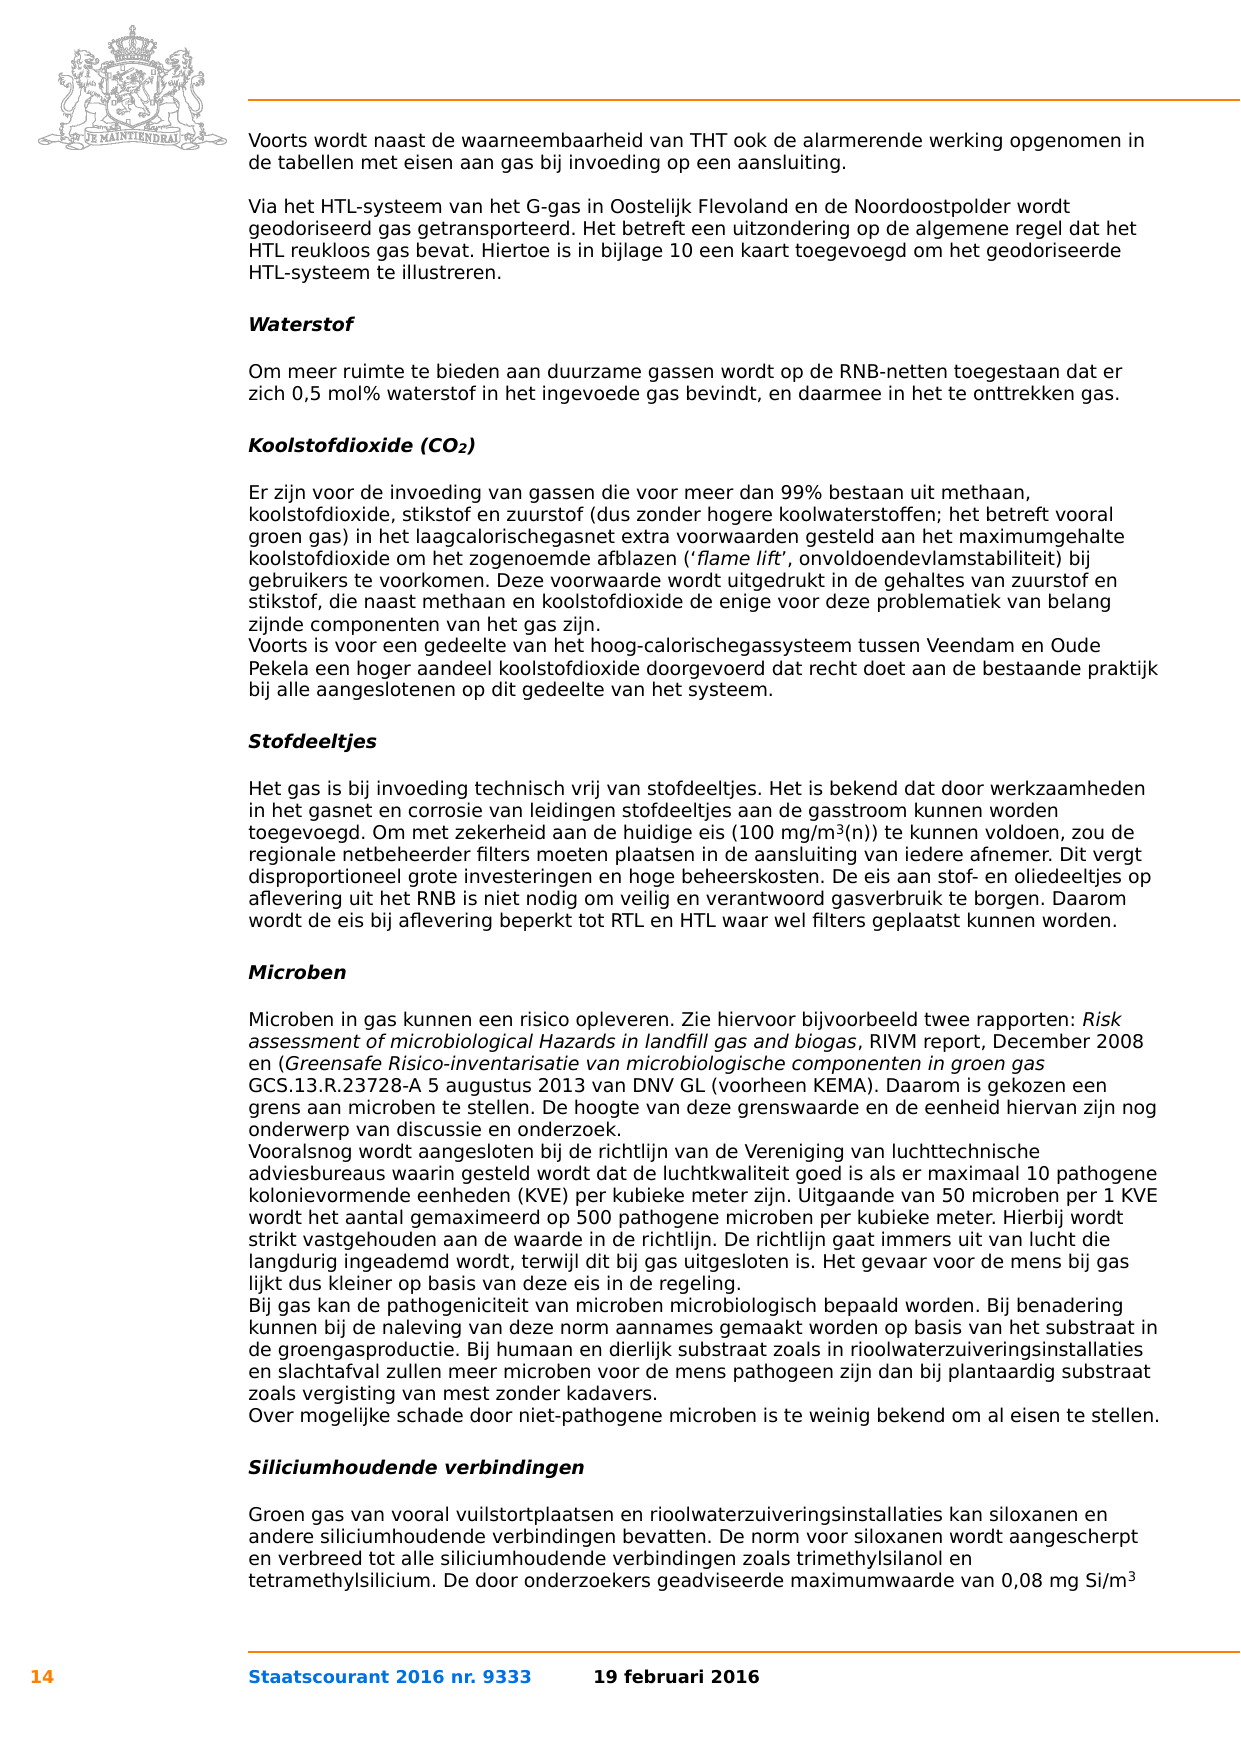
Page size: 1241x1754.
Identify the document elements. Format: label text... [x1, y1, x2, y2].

subtitle Microben [248, 962, 1163, 984]
text Via het HTL-systeem van het G-gas in Oostelijk Flevoland en de Noordoostpolder wordt geodoriseerd gas getransporteerd. Het betreft een uitzondering op de algemene regel dat het HTL reukloos gas bevat. Hiertoe is in bijlage 10 een kaart toegevoegd om het geodoriseerde HTL-systeem te illustreren. [248, 196, 1163, 284]
text Om meer ruimte te bieden aan duurzame gassen wordt op de RNB-netten toegestaan dat er zich 0,5 mol% waterstof in het ingevoede gas bevindt, en daarmee in het te onttrekken gas. [248, 361, 1163, 404]
text Microben in gas kunnen een risico opleveren. Zie hiervoor bijvoorbeeld twee rapporten: Risk assessment of microbiological Hazards in landfill gas and biogas, RIVM report, December 2008 en (Greensafe Risico-inventarisatie van microbiologische componenten in groen gas GCS.13.R.23728-A 5 augustus 2013 van DNV GL (voorheen KEMA). Daarom is gekozen een grens aan microben te stellen. De hoogte van deze grenswaarde en de eenheid hiervan zijn nog onderwerp van discussie en onderzoek. [248, 1009, 1163, 1141]
subtitle Siliciumhoudende verbindingen [248, 1457, 1163, 1479]
subtitle Waterstof [248, 314, 1163, 336]
text Groen gas van vooral vuilstortplaatsen en rioolwaterzuiveringsinstallaties kan siloxanen en andere siliciumhoudende verbindingen bevatten. De norm voor siloxanen wordt aangescherpt en verbreed tot alle siliciumhoudende verbindingen zoals trimethylsilanol en tetramethylsilicium. De door onderzoekers geadviseerde maximumwaarde van 0,08 mg Si/m3 [248, 1504, 1163, 1592]
text Vooralsnog wordt aangesloten bij de richtlijn van de Vereniging van luchttechnische adviesbureaus waarin gesteld wordt dat de luchtkwaliteit goed is als er maximaal 10 pathogene kolonievormende eenheden (KVE) per kubieke meter zijn. Uitgaande van 50 microben per 1 KVE wordt het aantal gemaximeerd op 500 pathogene microben per kubieke meter. Hierbij wordt strikt vastgehouden aan de waarde in de richtlijn. De richtlijn gaat immers uit van lucht die langdurig ingeademd wordt, terwijl dit bij gas uitgesloten is. Het gevaar voor de mens bij gas lijkt dus kleiner op basis van deze eis in de regeling. [248, 1141, 1163, 1295]
picture [38, 25, 227, 150]
subtitle Stofdeeltjes [248, 731, 1163, 753]
text Er zijn voor de invoeding van gassen die voor meer dan 99% bestaan uit methaan, koolstofdioxide, stikstof en zuurstof (dus zonder hogere koolwaterstoffen; het betreft vooral groen gas) in het laagcalorischegasnet extra voorwaarden gesteld aan het maximumgehalte koolstofdioxide om het zogenoemde afblazen (‘flame lift’, onvoldoendevlamstabiliteit) bij gebruikers te voorkomen. Deze voorwaarde wordt uitgedrukt in de gehaltes van zuurstof en stikstof, die naast methaan en koolstofdioxide de enige voor deze problematiek van belang zijnde componenten van het gas zijn. [248, 482, 1163, 635]
text Bij gas kan de pathogeniciteit van microben microbiologisch bepaald worden. Bij benadering kunnen bij de naleving van deze norm aannames gemaakt worden op basis van het substraat in de groengasproductie. Bij humaan en dierlijk substraat zoals in rioolwaterzuiveringsinstallaties en slachtafval zullen meer microben voor de mens pathogeen zijn dan bij plantaardig substraat zoals vergisting van mest zonder kadavers. [248, 1295, 1163, 1405]
text Voorts is voor een gedeelte van het hoog-calorischegassysteem tussen Veendam en Oude Pekela een hoger aandeel koolstofdioxide doorgevoerd dat recht doet aan de bestaande praktijk bij alle aangeslotenen op dit gedeelte van het systeem. [248, 635, 1163, 701]
subtitle Koolstofdioxide (CO2) [248, 434, 1163, 457]
text Het gas is bij invoeding technisch vrij van stofdeeltjes. Het is bekend dat door werkzaamheden in het gasnet en corrosie van leidingen stofdeeltjes aan de gasstroom kunnen worden toegevoegd. Om met zekerheid aan de huidige eis (100 mg/m3(n)) te kunnen voldoen, zou de regionale netbeheerder filters moeten plaatsen in de aansluiting van iedere afnemer. Dit vergt disproportioneel grote investeringen en hoge beheerskosten. De eis aan stof- en oliedeeltjes op aflevering uit het RNB is niet nodig om veilig en verantwoord gasverbruik te borgen. Daarom wordt de eis bij aflevering beperkt tot RTL en HTL waar wel filters geplaatst kunnen worden. [248, 778, 1163, 932]
text Over mogelijke schade door niet-pathogene microben is te weinig bekend om al eisen te stellen. [248, 1405, 1163, 1427]
text Voorts wordt naast de waarneembaarheid van THT ook de alarmerende werking opgenomen in de tabellen met eisen aan gas bij invoeding op een aansluiting. [248, 130, 1163, 174]
